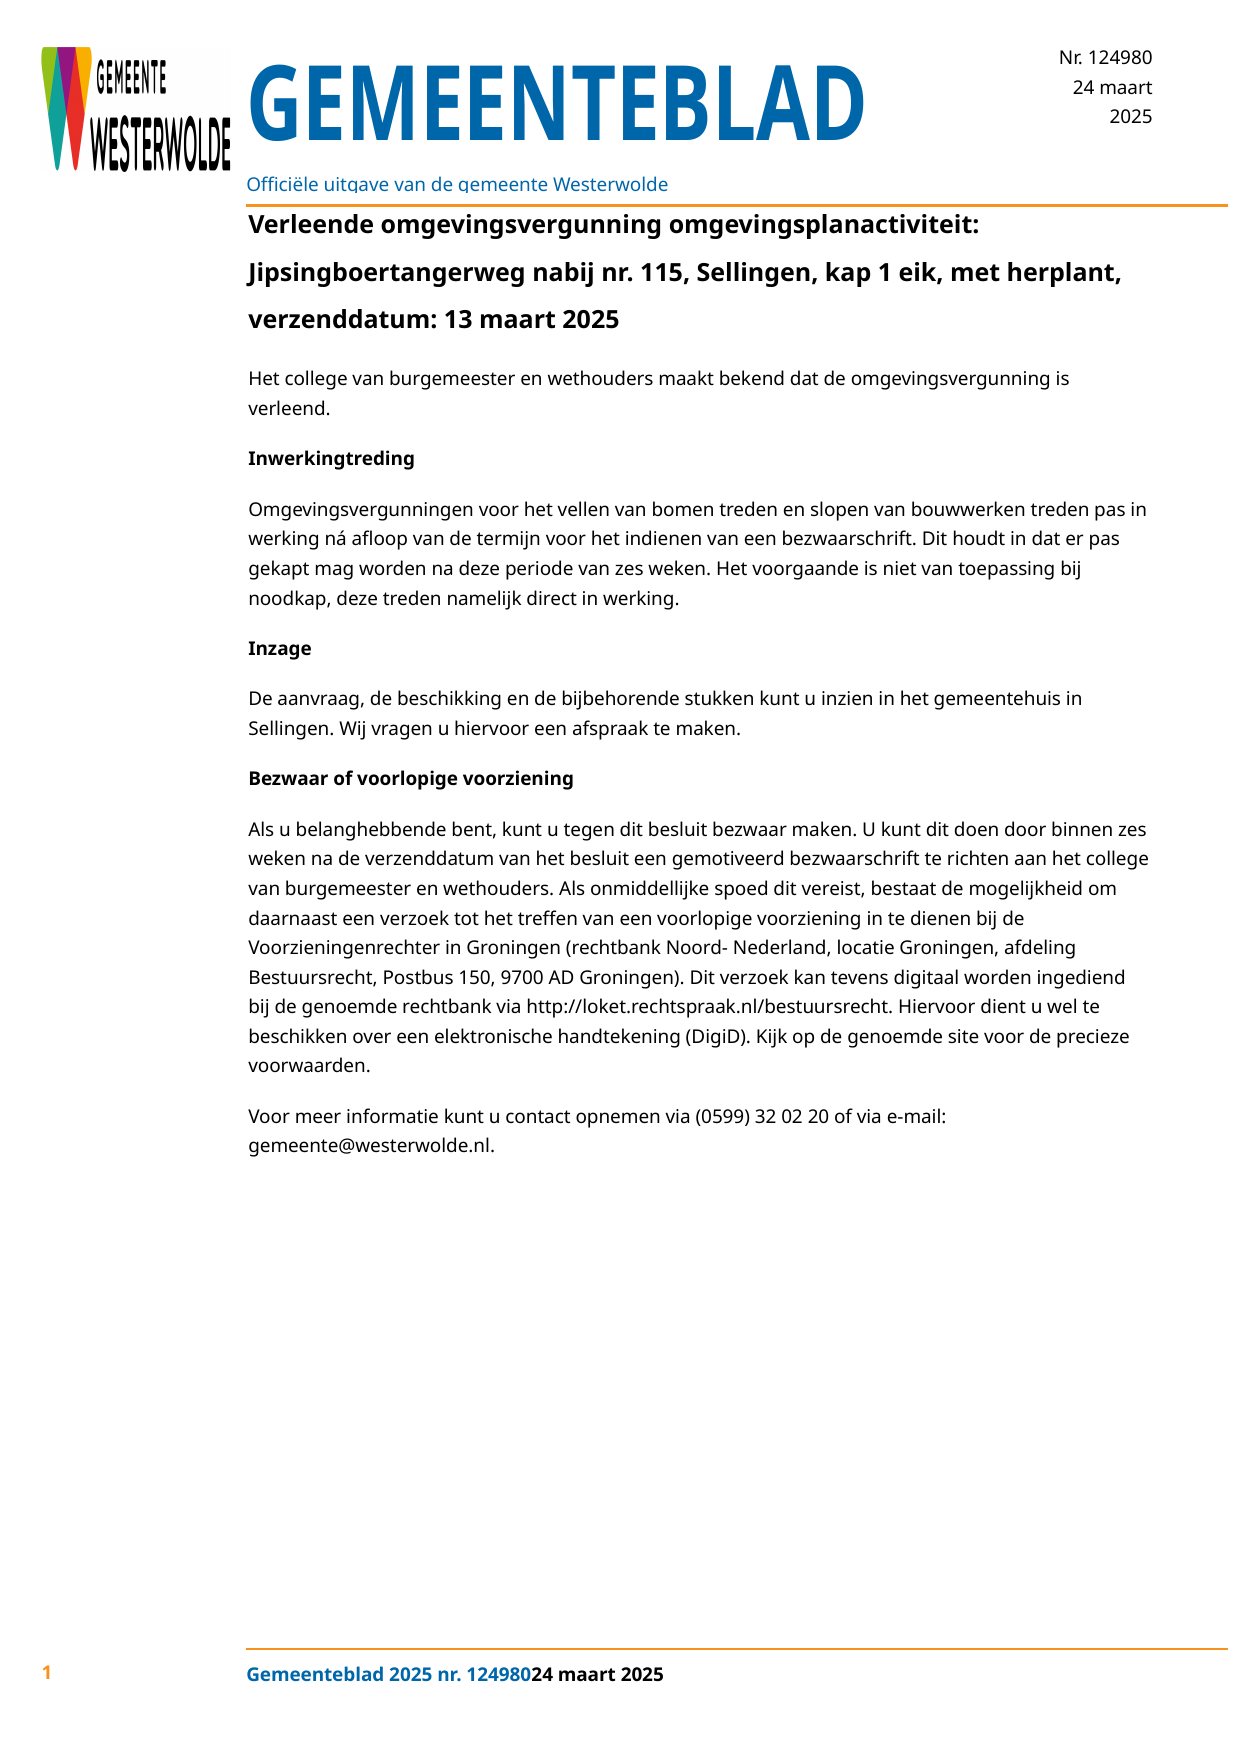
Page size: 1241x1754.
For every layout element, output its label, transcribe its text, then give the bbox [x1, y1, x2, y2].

text Als u belanghebbende bent, kunt u tegen dit besluit bezwaar maken. U kunt dit doen door binnen zes weken na de verzenddatum van het besluit een gemotiveerd bezwaarschrift te richten aan het college van burgemeester en wethouders. Als onmiddellijke spoed dit vereist, bestaat de mogelijkheid om daarnaast een verzoek tot het treffen van een voorlopige voorziening in te dienen bij de Voorzieningenrechter in Groningen (rechtbank Noord- Nederland, locatie Groningen, afdeling Bestuursrecht, Postbus 150, 9700 AD Groningen). Dit verzoek kan tevens digitaal worden ingediend bij de genoemde rechtbank via http://loket.rechtspraak.nl/bestuursrecht. Hiervoor dient u wel te beschikken over een elektronische handtekening (DigiD). Kijk op de genoemde site voor de precieze voorwaarden. [248, 816, 1152, 1078]
text Het college van burgemeester en wethouders maakt bekend dat de omgevingsvergunning is verleend. [248, 366, 1152, 421]
text Bezwaar of voorlopige voorziening [248, 766, 1152, 791]
picture [41, 47, 231, 172]
text Omgevingsvergunningen voor het vellen van bomen treden en slopen van bouwwerken treden pas in werking ná afloop van de termijn voor het indienen van een bezwaarschrift. Dit houdt in dat er pas gekapt mag worden na deze periode van zes weken. Het voorgaande is niet van toepassing bij noodkap, deze treden namelijk direct in werking. [248, 496, 1152, 610]
text Inwerkingtreding [248, 446, 1152, 471]
text Inzage [248, 635, 1152, 661]
text De aanvraag, de beschikking en de bijbehorende stukken kunt u inzien in het gemeentehuis in Sellingen. Wij vragen u hiervoor een afspraak te maken. [248, 686, 1152, 741]
text Verleende omgevingsvergunning omgevingsplanactiviteit: Jipsingboertangerweg nabij nr. 115, Sellingen, kap 1 eik, met herplant, verzenddatum: 13 maart 2025 [248, 207, 1152, 336]
text Voor meer informatie kunt u contact opnemen via (0599) 32 02 20 of via e-mail: gemeente@westerwolde.nl. [248, 1103, 1152, 1158]
